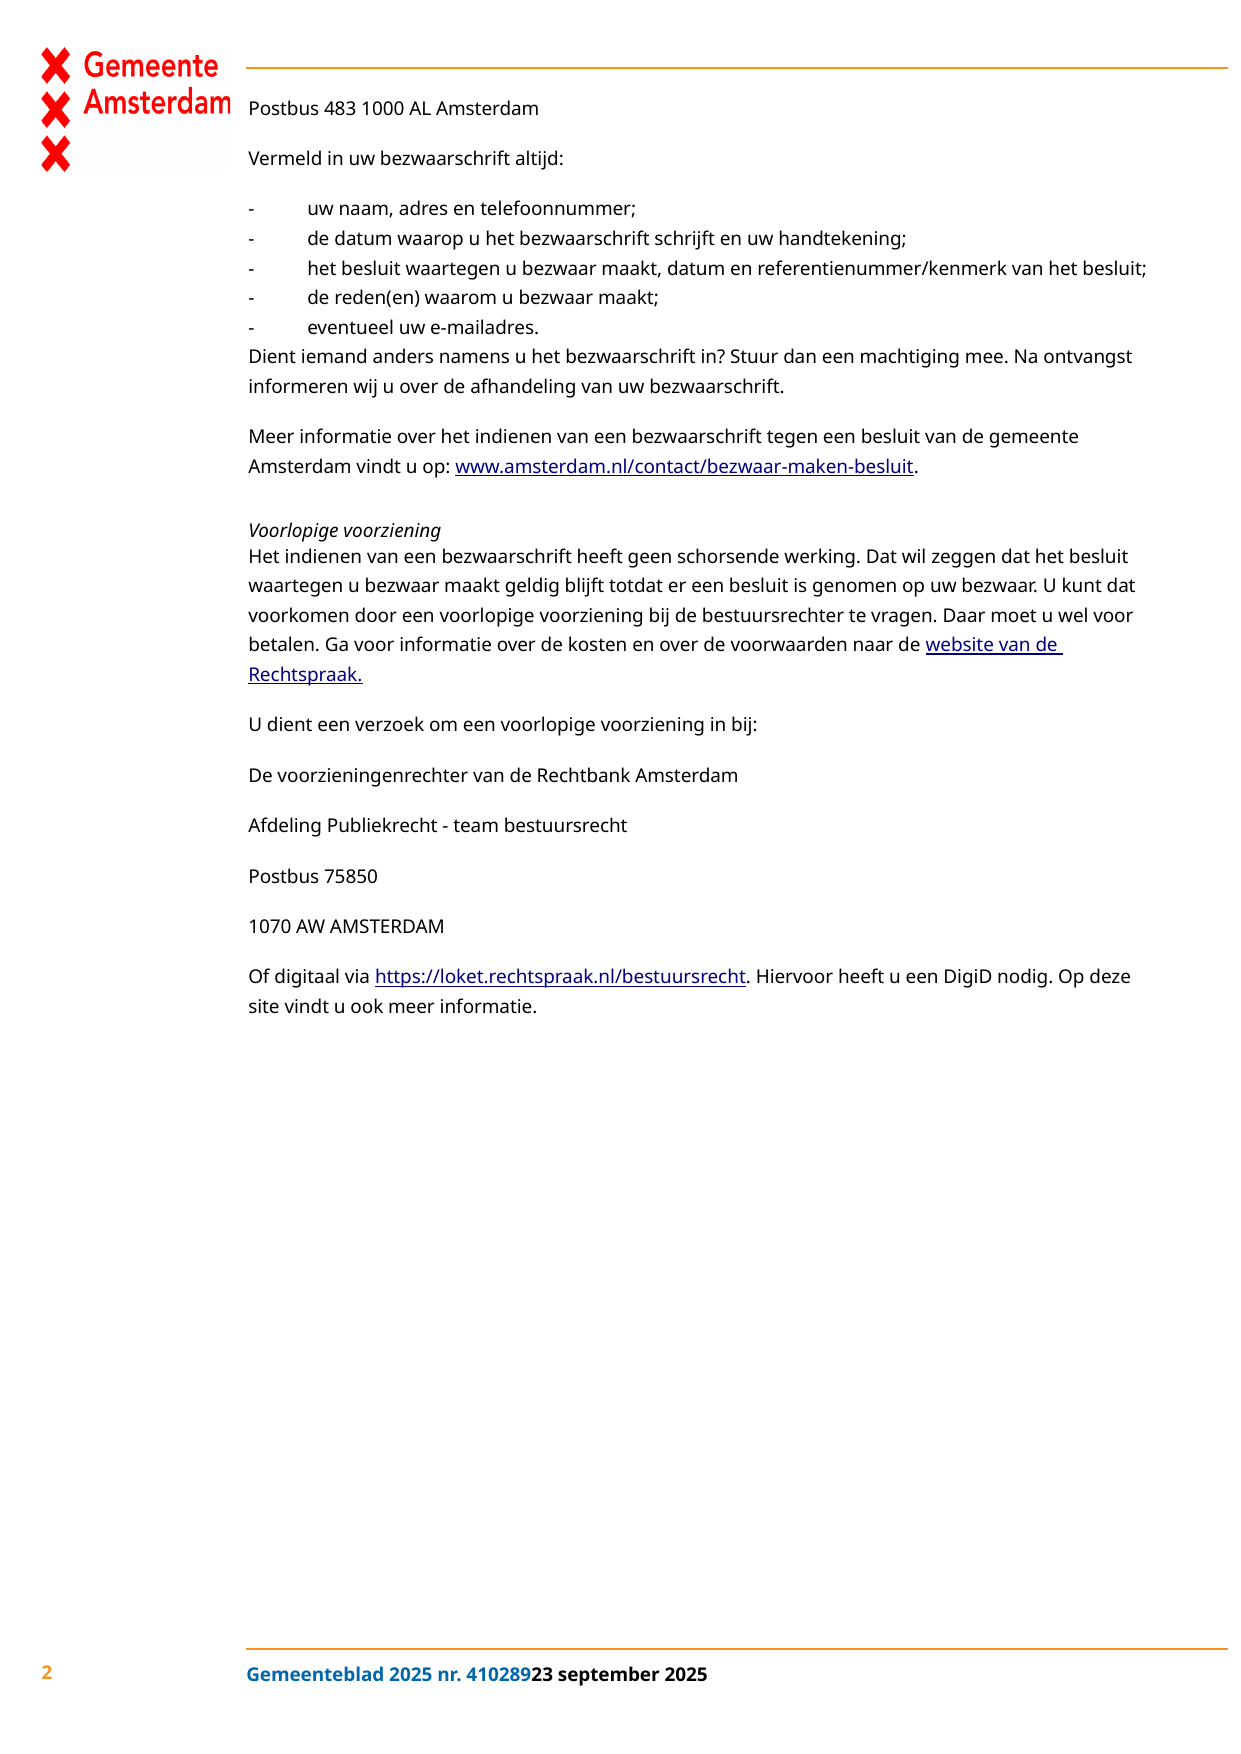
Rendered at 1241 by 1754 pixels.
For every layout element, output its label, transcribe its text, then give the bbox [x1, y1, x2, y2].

list uw naam, adres en telefoonnummer; [248, 196, 1152, 221]
text Meer informatie over het indienen van een bezwaarschrift tegen een besluit van de gemeente Amsterdam vindt u op: www.amsterdam.nl/contact/bezwaar-maken-besluit. [248, 423, 1152, 479]
list het besluit waartegen u bezwaar maakt, datum en referentienummer/kenmerk van het besluit; [248, 255, 1152, 281]
text Postbus 75850 [248, 863, 1152, 888]
text Of digitaal via https://loket.rechtspraak.nl/bestuursrecht. Hiervoor heeft u een DigiD nodig. Op deze site vindt u ook meer informatie. [248, 964, 1152, 1019]
list de reden(en) waarom u bezwaar maakt; [248, 284, 1152, 310]
text Afdeling Publiekrecht - team bestuursrecht [248, 812, 1152, 838]
list de datum waarop u het bezwaarschrift schrijft en uw handtekening; [248, 225, 1152, 251]
text Dient iemand anders namens u het bezwaarschrift in? Stuur dan een machtiging mee. Na ontvangst informeren wij u over de afhandeling van uw bezwaarschrift. [248, 343, 1152, 399]
list eventueel uw e-mailadres. [248, 314, 1152, 340]
text U dient een verzoek om een voorlopige voorziening in bij: [248, 712, 1152, 737]
picture [41, 47, 231, 172]
text Vermeld in uw bezwaarschrift altijd: [248, 145, 1152, 171]
text 1070 AW AMSTERDAM [248, 913, 1152, 939]
text Het indienen van een bezwaarschrift heeft geen schorsende werking. Dat wil zeggen dat het besluit waartegen u bezwaar maakt geldig blijft totdat er een besluit is genomen op uw bezwaar. U kunt dat voorkomen door een voorlopige voorziening bij de bestuursrechter te vragen. Daar moet u wel voor betalen. Ga voor informatie over de kosten en over de voorwaarden naar de website van de Rechtspraak. [248, 543, 1152, 687]
text Postbus 483 1000 AL Amsterdam [248, 95, 1152, 121]
text De voorzieningenrechter van de Rechtbank Amsterdam [248, 762, 1152, 788]
text Voorlopige voorziening [248, 517, 1152, 543]
